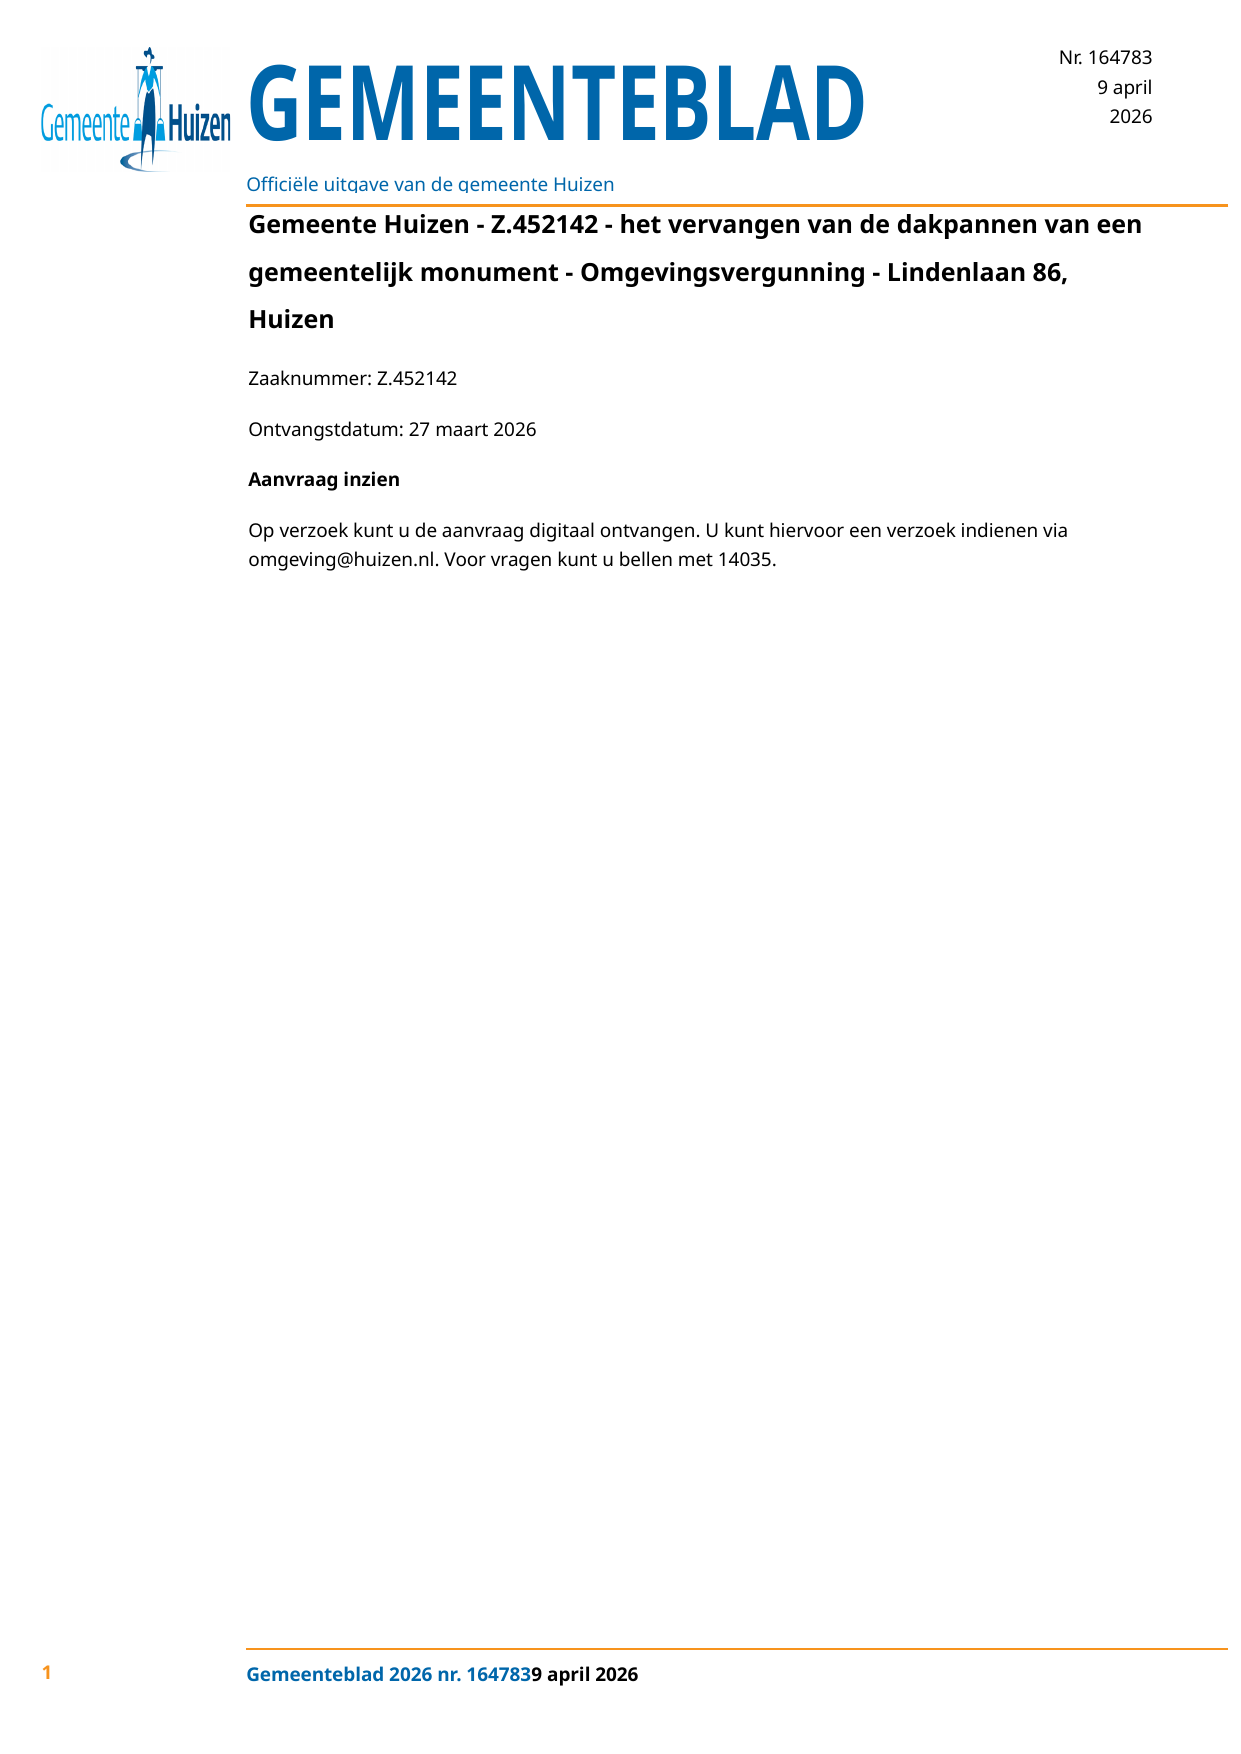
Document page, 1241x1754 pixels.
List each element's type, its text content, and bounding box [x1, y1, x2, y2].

text Ontvangstdatum: 27 maart 2026 [248, 416, 1152, 442]
text Aanvraag inzien [248, 466, 1152, 492]
text Zaaknummer: Z.452142 [248, 366, 1152, 391]
text Op verzoek kunt u de aanvraag digitaal ontvangen. U kunt hiervoor een verzoek indienen via omgeving@huizen.nl. Voor vragen kunt u bellen met 14035. [248, 517, 1152, 572]
picture [41, 47, 231, 172]
text Gemeente Huizen - Z.452142 - het vervangen van de dakpannen van een gemeentelijk monument - Omgevingsvergunning - Lindenlaan 86, Huizen [248, 207, 1152, 336]
